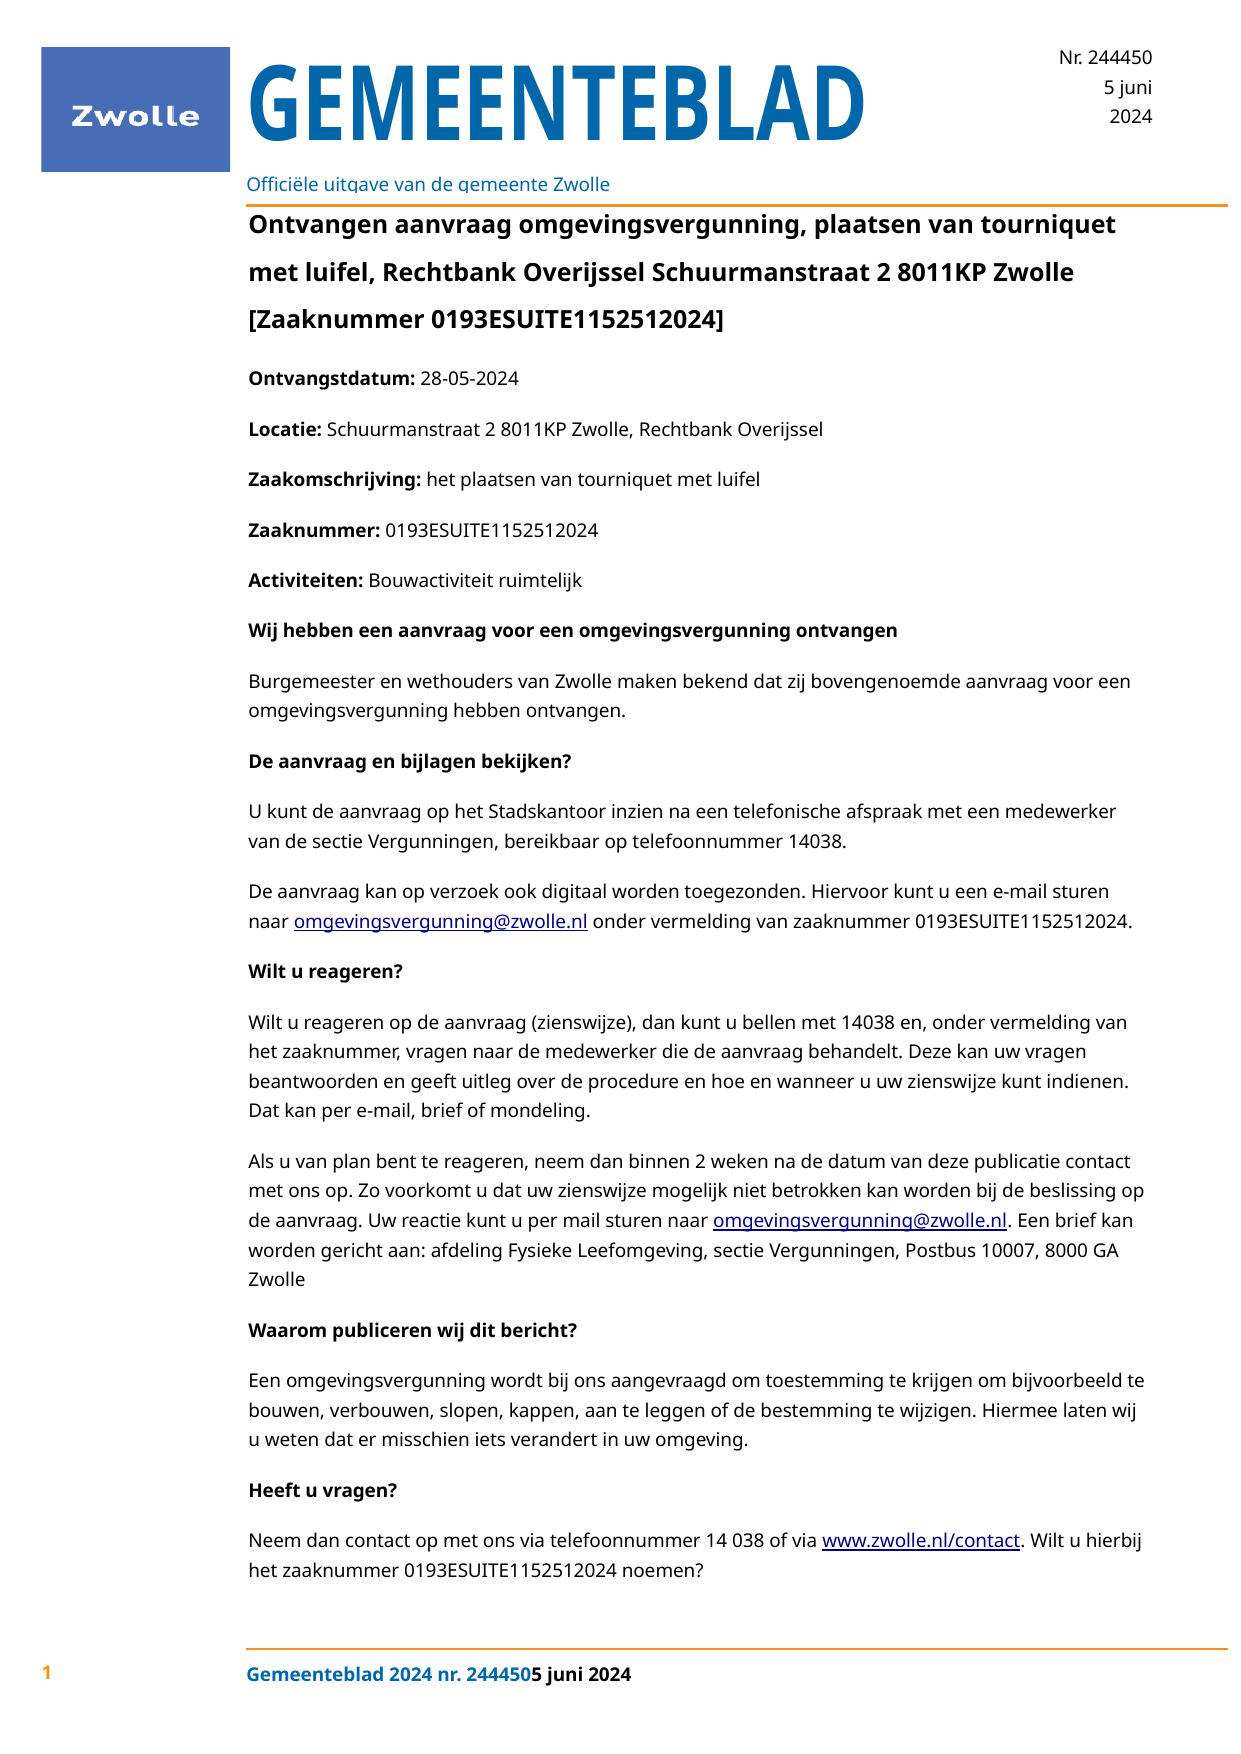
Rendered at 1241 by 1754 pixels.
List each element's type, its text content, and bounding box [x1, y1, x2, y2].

text Zaaknummer: 0193ESUITE1152512024 [248, 517, 1152, 542]
text Wij hebben een aanvraag voor een omgevingsvergunning ontvangen [248, 618, 1152, 643]
text Ontvangen aanvraag omgevingsvergunning, plaatsen van tourniquet met luifel, Rechtbank Overijssel Schuurmanstraat 2 8011KP Zwolle [Zaaknummer 0193ESUITE1152512024] [248, 207, 1152, 336]
text De aanvraag en bijlagen bekijken? [248, 748, 1152, 774]
text Zaakomschrijving: het plaatsen van tourniquet met luifel [248, 466, 1152, 492]
text U kunt de aanvraag op het Stadskantoor inzien na een telefonische afspraak met een medewerker van de sectie Vergunningen, bereikbaar op telefoonnummer 14038. [248, 798, 1152, 854]
picture [41, 47, 231, 172]
text Burgemeester en wethouders van Zwolle maken bekend dat zij bovengenoemde aanvraag voor een omgevingsvergunning hebben ontvangen. [248, 668, 1152, 723]
text Ontvangstdatum: 28-05-2024 [248, 366, 1152, 391]
text Neem dan contact op met ons via telefoonnummer 14 038 of via www.zwolle.nl/contact. Wilt u hierbij het zaaknummer 0193ESUITE1152512024 noemen? [248, 1527, 1152, 1582]
text Locatie: Schuurmanstraat 2 8011KP Zwolle, Rechtbank Overijssel [248, 416, 1152, 442]
text Heeft u vragen? [248, 1477, 1152, 1502]
text Wilt u reageren op de aanvraag (zienswijze), dan kunt u bellen met 14038 en, onder vermelding van het zaaknummer, vragen naar de medewerker die de aanvraag behandelt. Deze kan uw vragen beantwoorden en geeft uitleg over de procedure en hoe en wanneer u uw zienswijze kunt indienen. Dat kan per e-mail, brief of mondeling. [248, 1009, 1152, 1123]
text De aanvraag kan op verzoek ook digitaal worden toegezonden. Hiervoor kunt u een e-mail sturen naar omgevingsvergunning@zwolle.nl onder vermelding van zaaknummer 0193ESUITE1152512024. [248, 878, 1152, 934]
text Waarom publiceren wij dit bericht? [248, 1317, 1152, 1342]
text Wilt u reageren? [248, 958, 1152, 984]
text Een omgevingsvergunning wordt bij ons aangevraagd om toestemming te krijgen om bijvoorbeeld te bouwen, verbouwen, slopen, kappen, aan te leggen of de bestemming te wijzigen. Hiermee laten wij u weten dat er misschien iets verandert in uw omgeving. [248, 1367, 1152, 1452]
text Activiteiten: Bouwactiviteit ruimtelijk [248, 567, 1152, 593]
text Als u van plan bent te reageren, neem dan binnen 2 weken na de datum van deze publicatie contact met ons op. Zo voorkomt u dat uw zienswijze mogelijk niet betrokken kan worden bij de beslissing op de aanvraag. Uw reactie kunt u per mail sturen naar omgevingsvergunning@zwolle.nl. Een brief kan worden gericht aan: afdeling Fysieke Leefomgeving, sectie Vergunningen, Postbus 10007, 8000 GA Zwolle [248, 1148, 1152, 1292]
